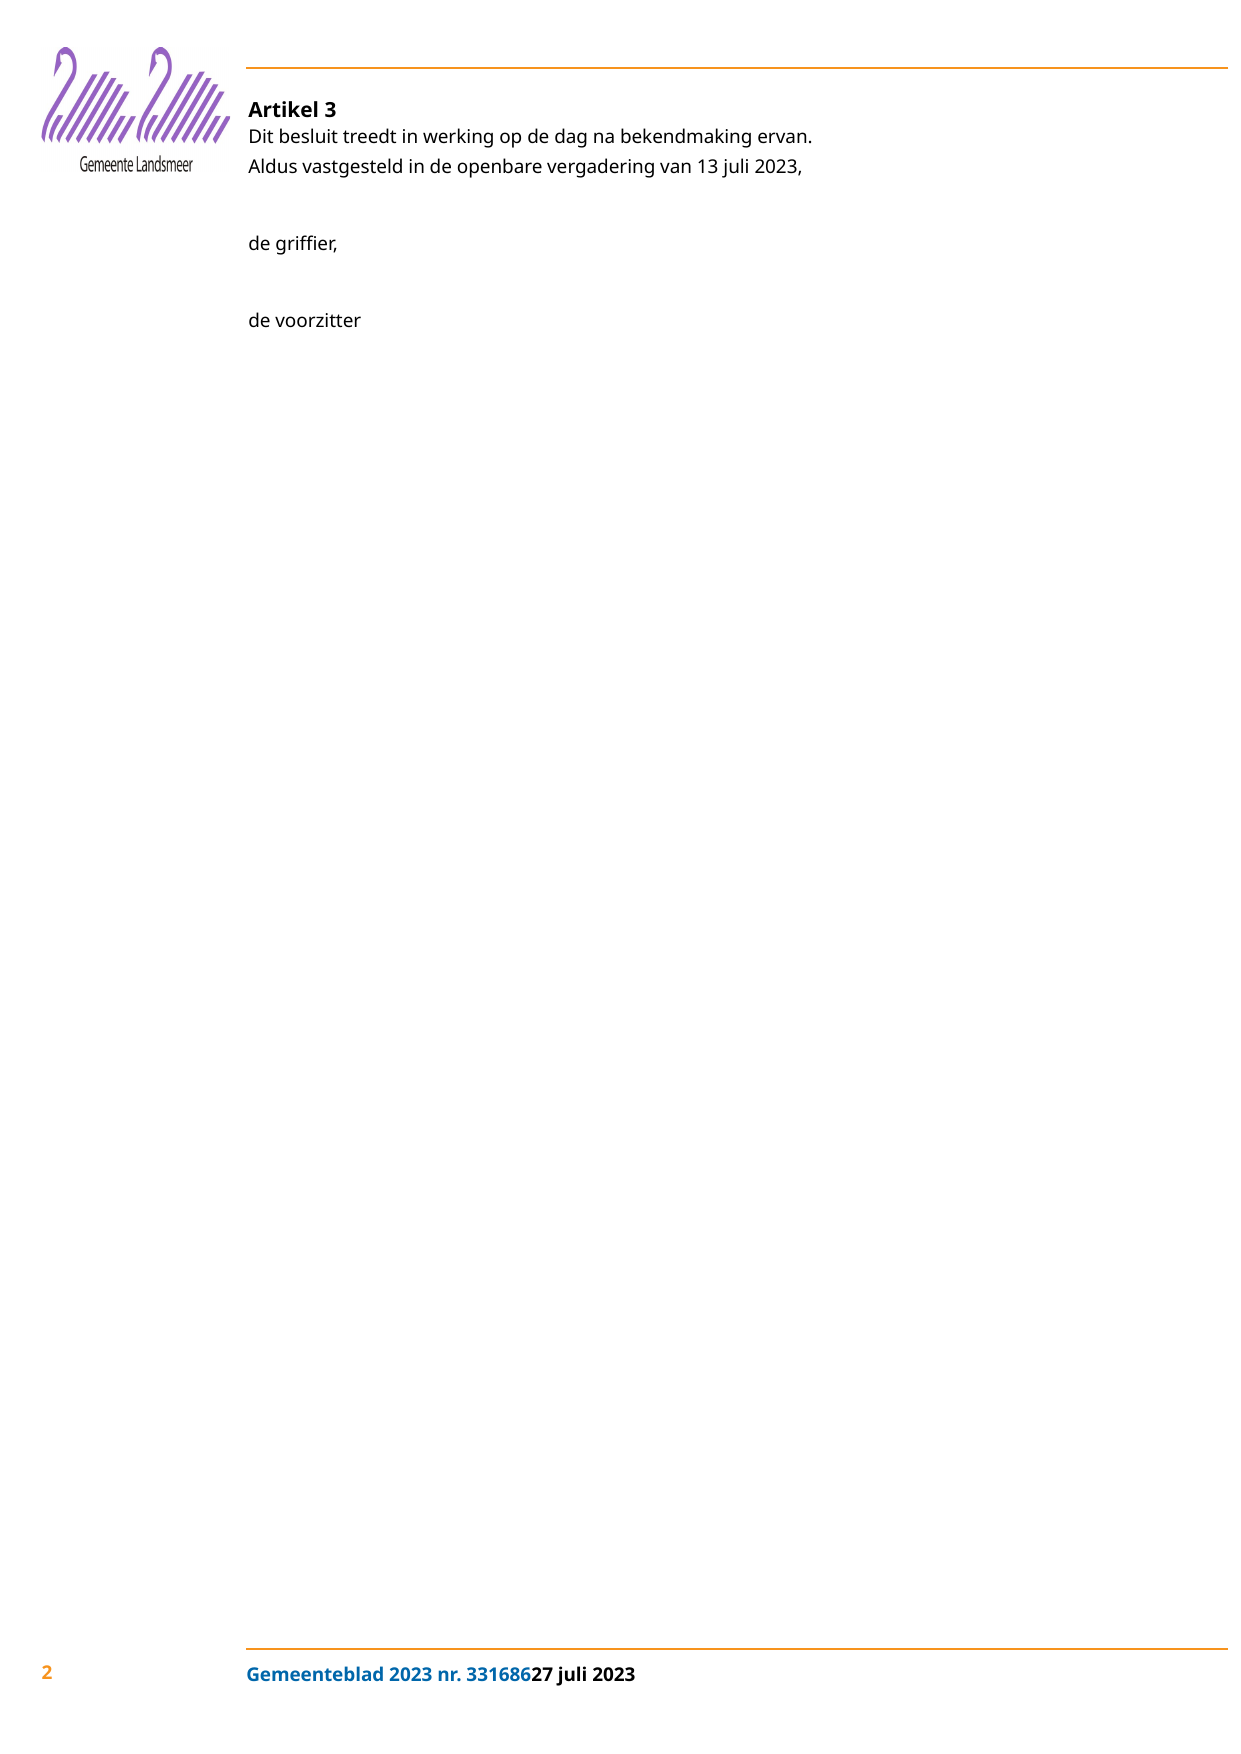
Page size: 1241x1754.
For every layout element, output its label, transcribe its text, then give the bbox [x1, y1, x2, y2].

text de voorzitter [248, 307, 1152, 333]
text Artikel 3 [248, 95, 1152, 123]
text Aldus vastgesteld in de openbare vergadering van 13 juli 2023, [248, 153, 1152, 178]
picture [41, 47, 231, 172]
text de griffier, [248, 230, 1152, 256]
text Dit besluit treedt in werking op de dag na bekendmaking ervan. [248, 123, 1152, 149]
